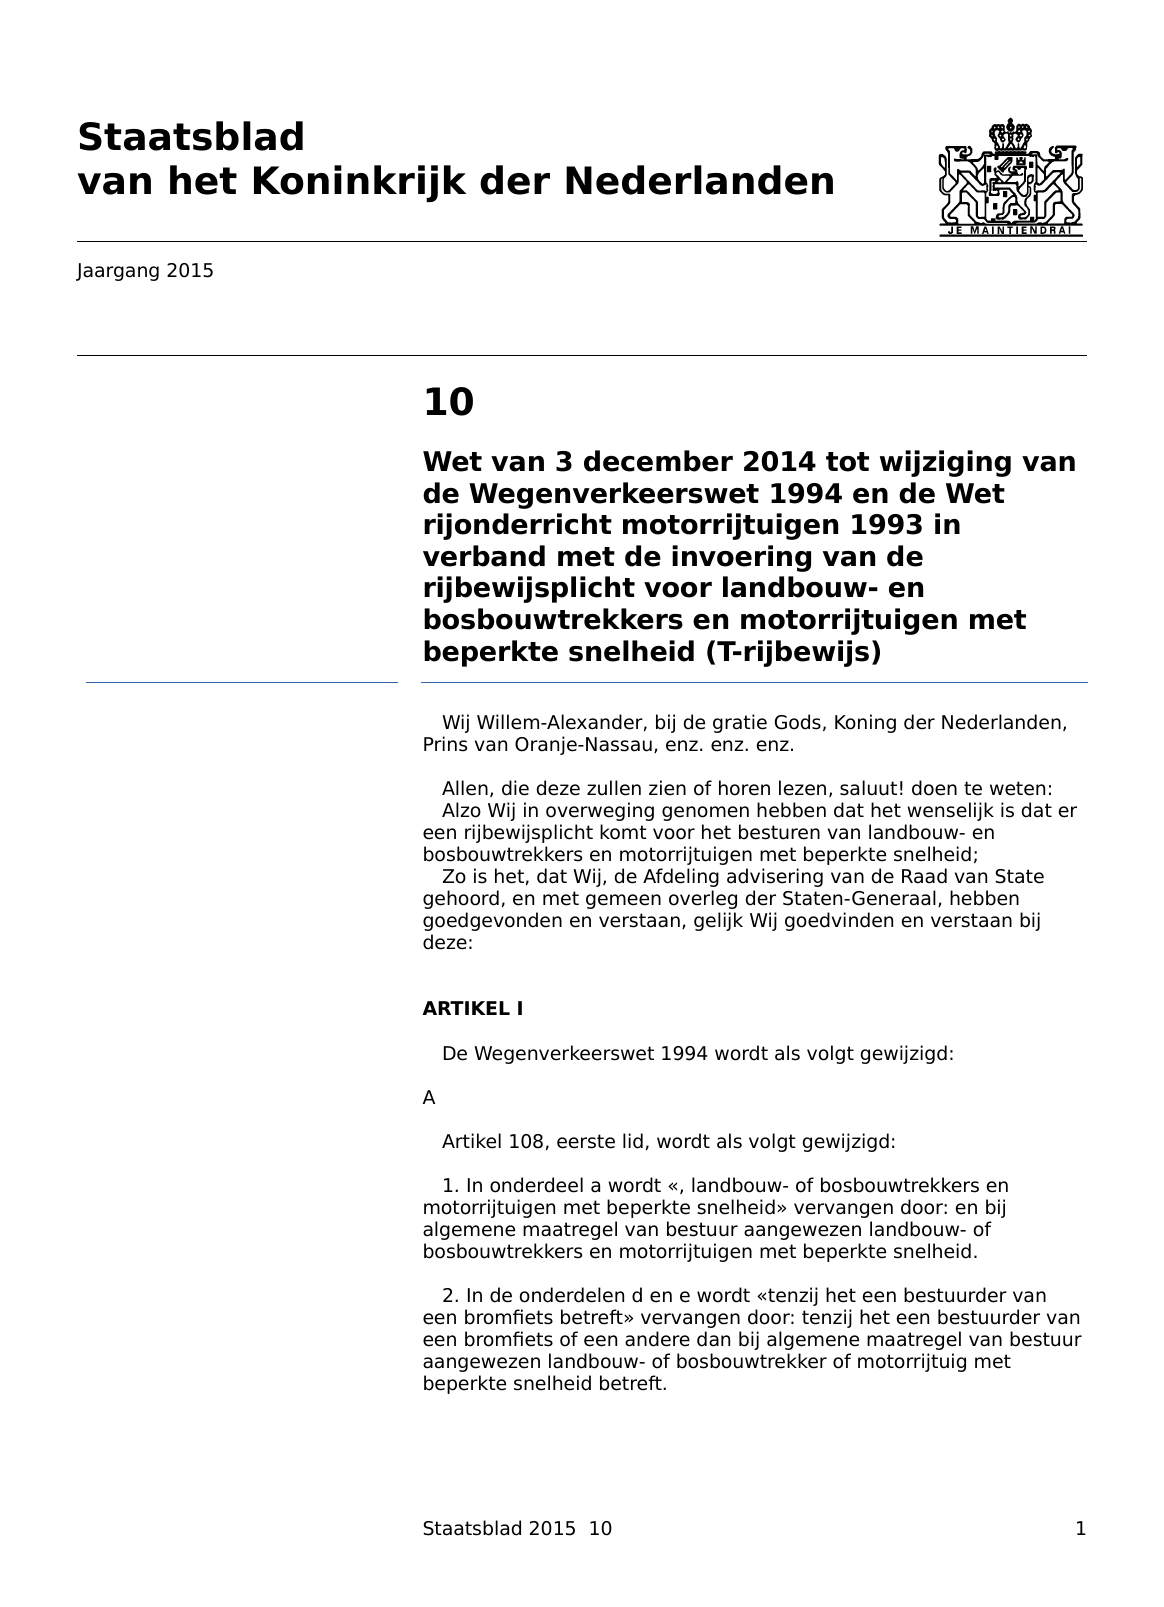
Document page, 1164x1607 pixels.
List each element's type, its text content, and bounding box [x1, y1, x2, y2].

text Artikel 108, eerste lid, wordt als volgt gewijzigd: [422, 1131, 1087, 1153]
text A [422, 1087, 1087, 1108]
table_header [886, 100, 1087, 241]
text Zo is het, dat Wij, de Afdeling advisering van de Raad van State gehoord, en met gemeen overleg der Staten-Generaal, hebben goedgevonden en verstaan, gelijk Wij goedvinden en verstaan bij deze: [422, 866, 1087, 954]
text Wet van 3 december 2014 tot wijziging van de Wegenverkeerswet 1994 en de Wet rijonderricht motorrijtuigen 1993 in verband met de invoering van de rijbewijsplicht voor landbouw- en bosbouwtrekkers en motorrijtuigen met beperkte snelheid (T-rijbewijs) [422, 447, 1087, 667]
text De Wegenverkeerswet 1994 wordt als volgt gewijzigd: [422, 1042, 1087, 1064]
text Alzo Wij in overweging genomen hebben dat het wenselijk is dat er een rijbewijsplicht komt voor het besturen van landbouw- en bosbouwtrekkers en motorrijtuigen met beperkte snelheid; [422, 800, 1087, 866]
subtitle 10 [422, 381, 1087, 424]
table_header Staatsblad van het Koninkrijk der Nederlanden [77, 100, 886, 241]
text Wij Willem-Alexander, bij de gratie Gods, Koning der Nederlanden, Prins van Oranje-Nassau, enz. enz. enz. [422, 712, 1087, 756]
subtitle ARTIKEL I [422, 998, 1087, 1020]
picture [936, 115, 1087, 240]
table_cell Jaargang 2015 [77, 242, 1087, 355]
text Allen, die deze zullen zien of horen lezen, saluut! doen te weten: [422, 778, 1087, 800]
text 2. In de onderdelen d en e wordt «tenzij het een bestuurder van een bromfiets betreft» vervangen door: tenzij het een bestuurder van een bromfiets of een andere dan bij algemene maatregel van bestuur aangewezen landbouw- of bosbouwtrekker of motorrijtuig met beperkte snelheid betreft. [422, 1285, 1087, 1395]
text 1. In onderdeel a wordt «, landbouw- of bosbouwtrekkers en motorrijtuigen met beperkte snelheid» vervangen door: en bij algemene maatregel van bestuur aangewezen landbouw- of bosbouwtrekkers en motorrijtuigen met beperkte snelheid. [422, 1175, 1087, 1263]
